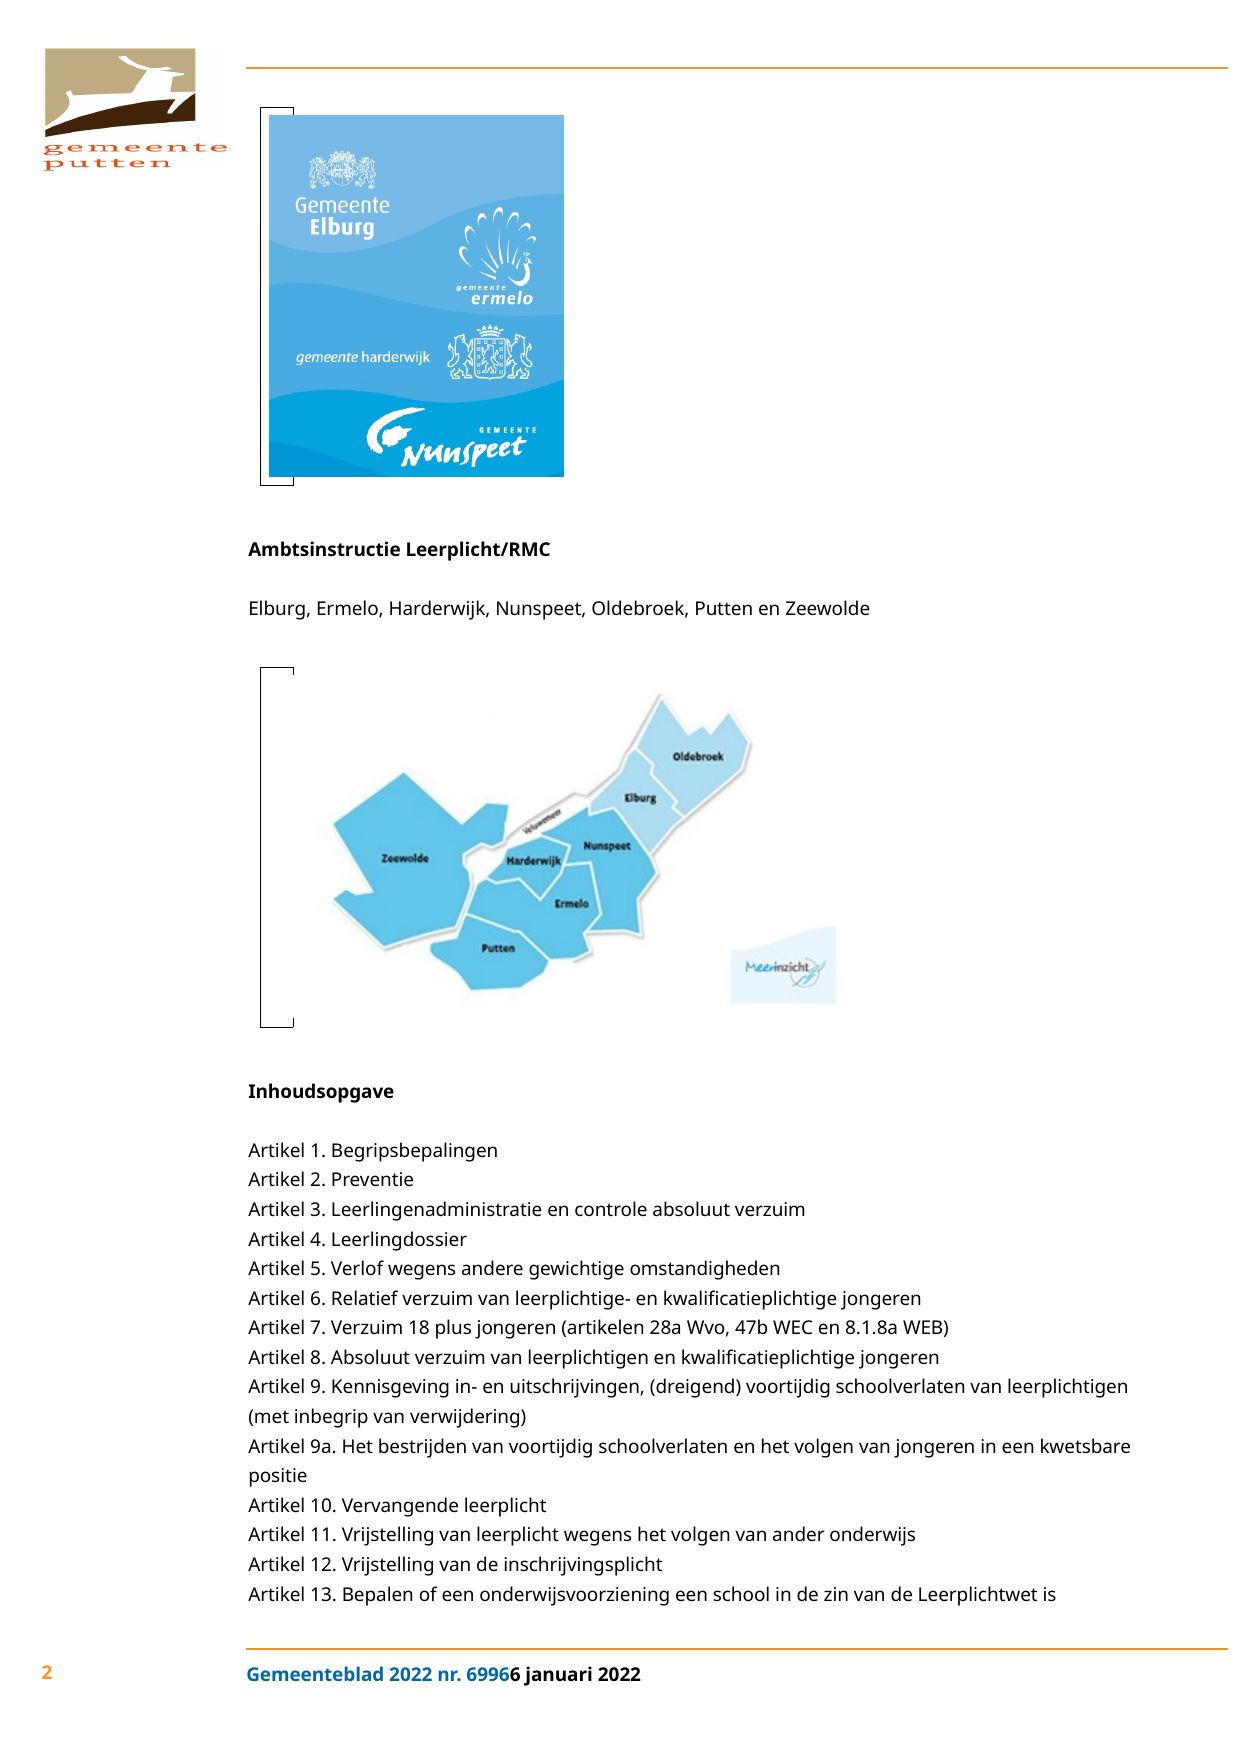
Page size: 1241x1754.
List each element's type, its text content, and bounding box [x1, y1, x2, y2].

picture [367, 408, 424, 453]
picture [268, 675, 860, 1018]
text Artikel 2. Preventie [248, 1167, 1152, 1192]
text Artikel 9. Kennisgeving in- en uitschrijvingen, (dreigend) voortijdig schoolverlaten van leerplichtigen (met inbegrip van verwijdering) [248, 1374, 1152, 1429]
picture [41, 47, 231, 172]
text Artikel 11. Vrijstelling van leerplicht wegens het volgen van ander onderwijs [248, 1522, 1152, 1547]
picture [382, 426, 411, 446]
text Artikel 8. Absoluut verzuim van leerplichtigen en kwalificatieplichtige jongeren [248, 1344, 1152, 1370]
text Artikel 12. Vrijstelling van de inschrijvingsplicht [248, 1551, 1152, 1577]
picture [268, 115, 565, 402]
text Artikel 5. Verlof wegens andere gewichtige omstandigheden [248, 1255, 1152, 1281]
text Artikel 3. Leerlingenadministratie en controle absoluut verzuim [248, 1196, 1152, 1222]
text Artikel 4. Leerlingdossier [248, 1226, 1152, 1252]
text Artikel 7. Verzuim 18 plus jongeren (artikelen 28a Wvo, 47b WEC en 8.1.8a WEB) [248, 1314, 1152, 1340]
text Artikel 1. Begripsbepalingen [248, 1137, 1152, 1163]
text Elburg, Ermelo, Harderwijk, Nunspeet, Oldebroek, Putten en Zeewolde [248, 596, 1152, 621]
text Artikel 10. Vervangende leerplicht [248, 1492, 1152, 1518]
text Artikel 9a. Het bestrijden van voortijdig schoolverlaten en het volgen van jongeren in een kwetsbare positie [248, 1433, 1152, 1488]
picture [402, 444, 460, 466]
text Ambtsinstructie Leerplicht/RMC [248, 536, 1152, 562]
picture [472, 437, 526, 467]
text Artikel 6. Relatief verzuim van leerplichtige- en kwalificatieplichtige jongeren [248, 1285, 1152, 1311]
text Inhoudsopgave [248, 1078, 1152, 1104]
picture [461, 442, 474, 464]
text Artikel 13. Bepalen of een onderwijsvoorziening een school in de zin van de Leerplichtwet is [248, 1581, 1152, 1607]
